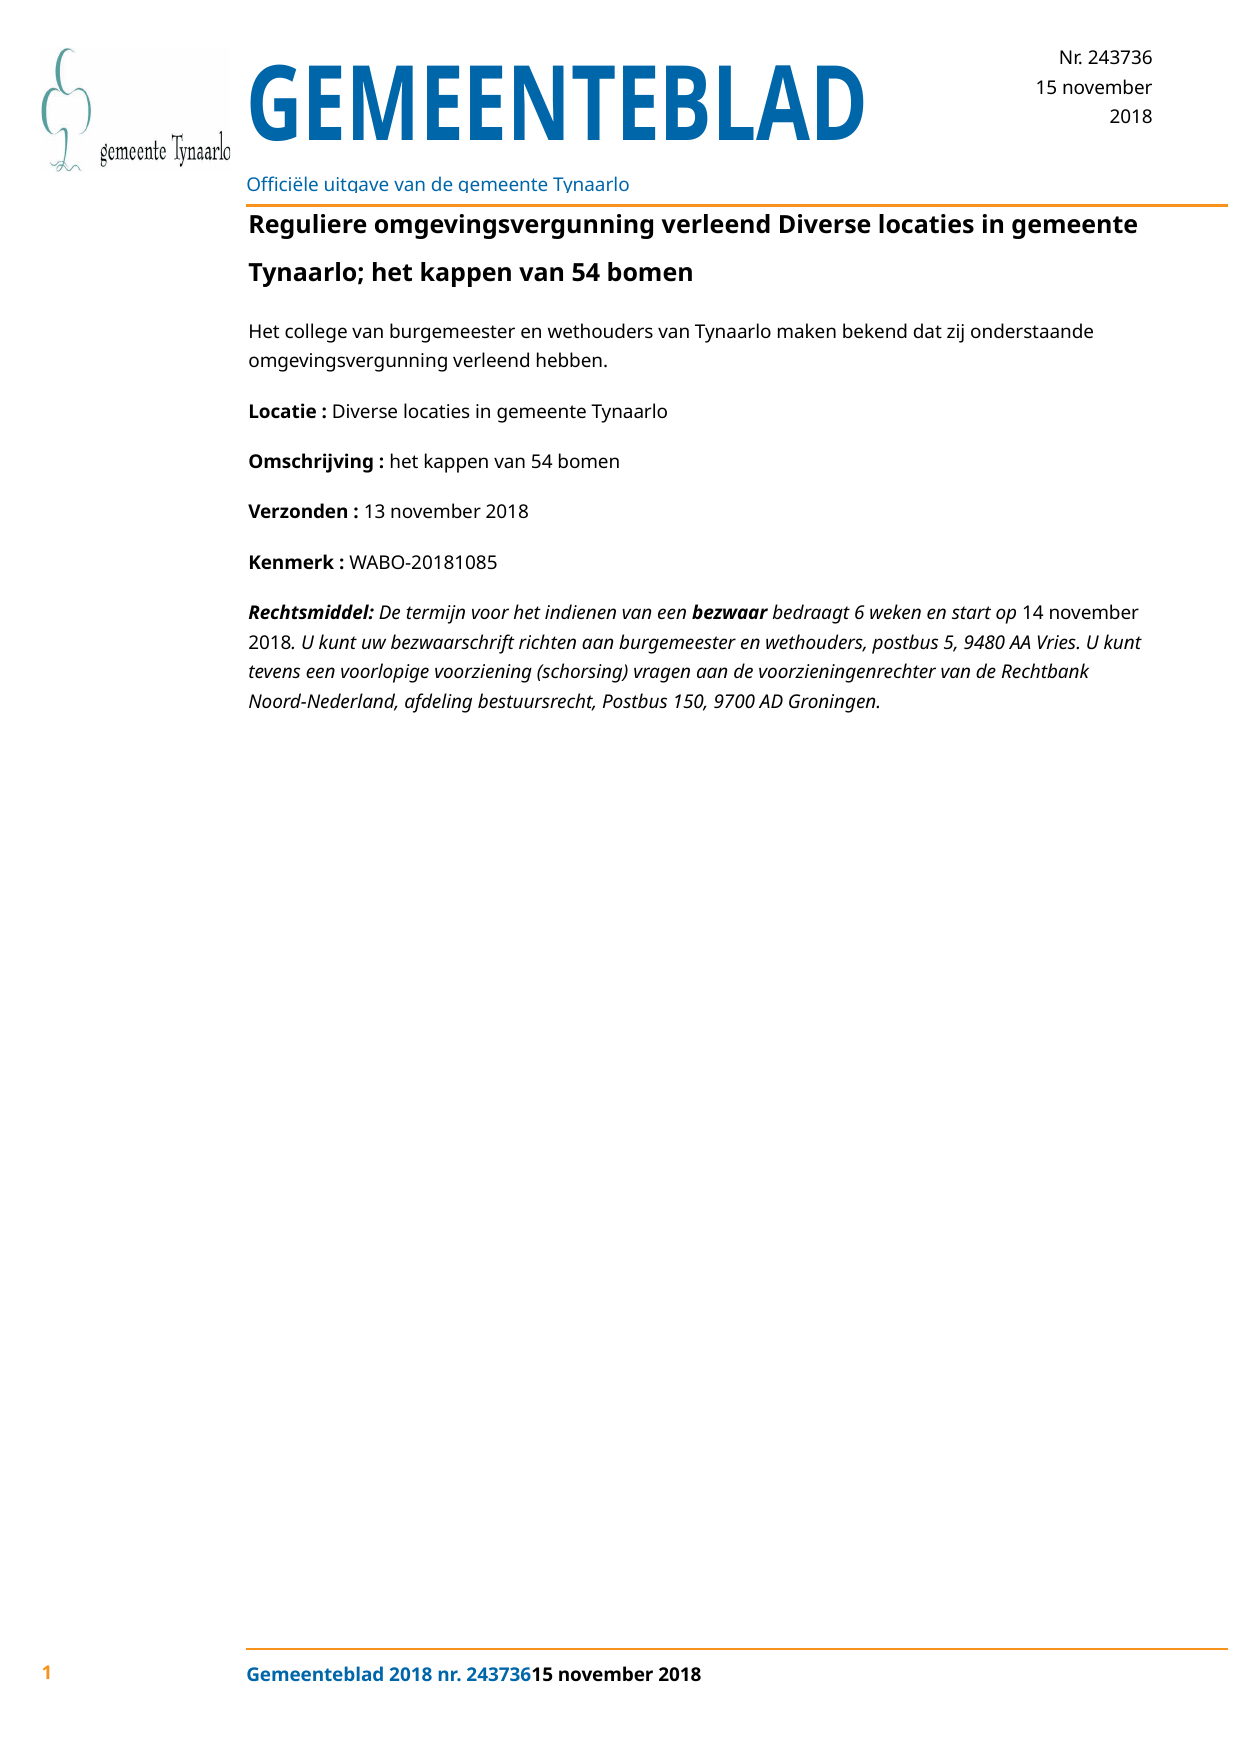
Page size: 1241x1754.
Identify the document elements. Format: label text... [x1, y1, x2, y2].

picture [41, 47, 231, 172]
text Rechtsmiddel: De termijn voor het indienen van een bezwaar bedraagt 6 weken en start op 14 november 2018. U kunt uw bezwaarschrift richten aan burgemeester en wethouders, postbus 5, 9480 AA Vries. U kunt tevens een voorlopige voorziening (schorsing) vragen aan de voorzieningenrechter van de Rechtbank Noord-Nederland, afdeling bestuursrecht, Postbus 150, 9700 AD Groningen. [248, 599, 1152, 714]
text Kenmerk : WABO-20181085 [248, 549, 1152, 575]
text Omschrijving : het kappen van 54 bomen [248, 448, 1152, 474]
text Het college van burgemeester en wethouders van Tynaarlo maken bekend dat zij onderstaande omgevingsvergunning verleend hebben. [248, 318, 1152, 373]
text Verzonden : 13 november 2018 [248, 499, 1152, 524]
text Locatie : Diverse locaties in gemeente Tynaarlo [248, 398, 1152, 424]
text Reguliere omgevingsvergunning verleend Diverse locaties in gemeente Tynaarlo; het kappen van 54 bomen [248, 207, 1152, 288]
